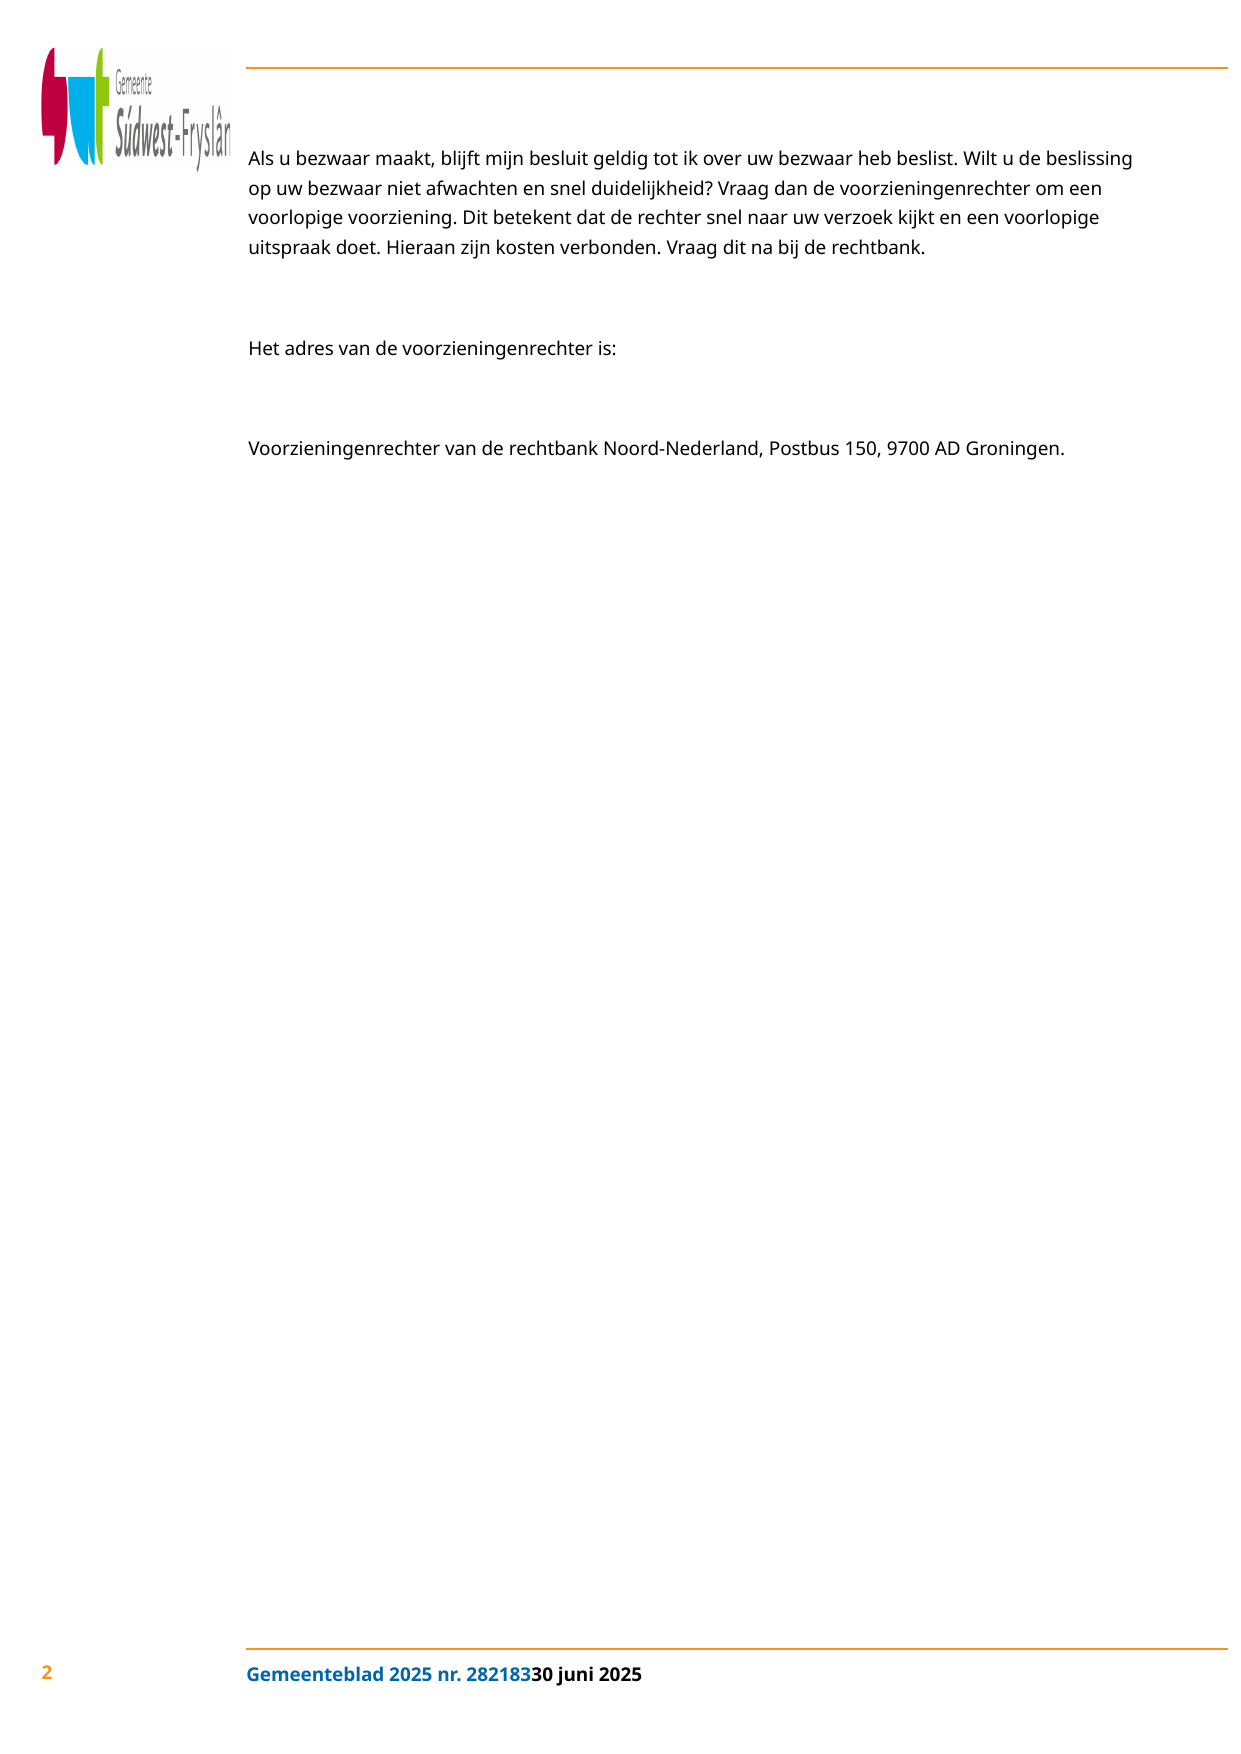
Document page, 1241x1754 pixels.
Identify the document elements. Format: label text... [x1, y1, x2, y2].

text Voorzieningenrechter van de rechtbank Noord-Nederland, Postbus 150, 9700 AD Groningen. [248, 436, 1152, 461]
picture [41, 47, 231, 172]
text Als u bezwaar maakt, blijft mijn besluit geldig tot ik over uw bezwaar heb beslist. Wilt u de beslissing op uw bezwaar niet afwachten en snel duidelijkheid? Vraag dan de voorzieningenrechter om een voorlopige voorziening. Dit betekent dat de rechter snel naar uw verzoek kijkt en een voorlopige uitspraak doet. Hieraan zijn kosten verbonden. Vraag dit na bij de rechtbank. [248, 145, 1152, 260]
text Het adres van de voorzieningenrechter is: [248, 335, 1152, 361]
